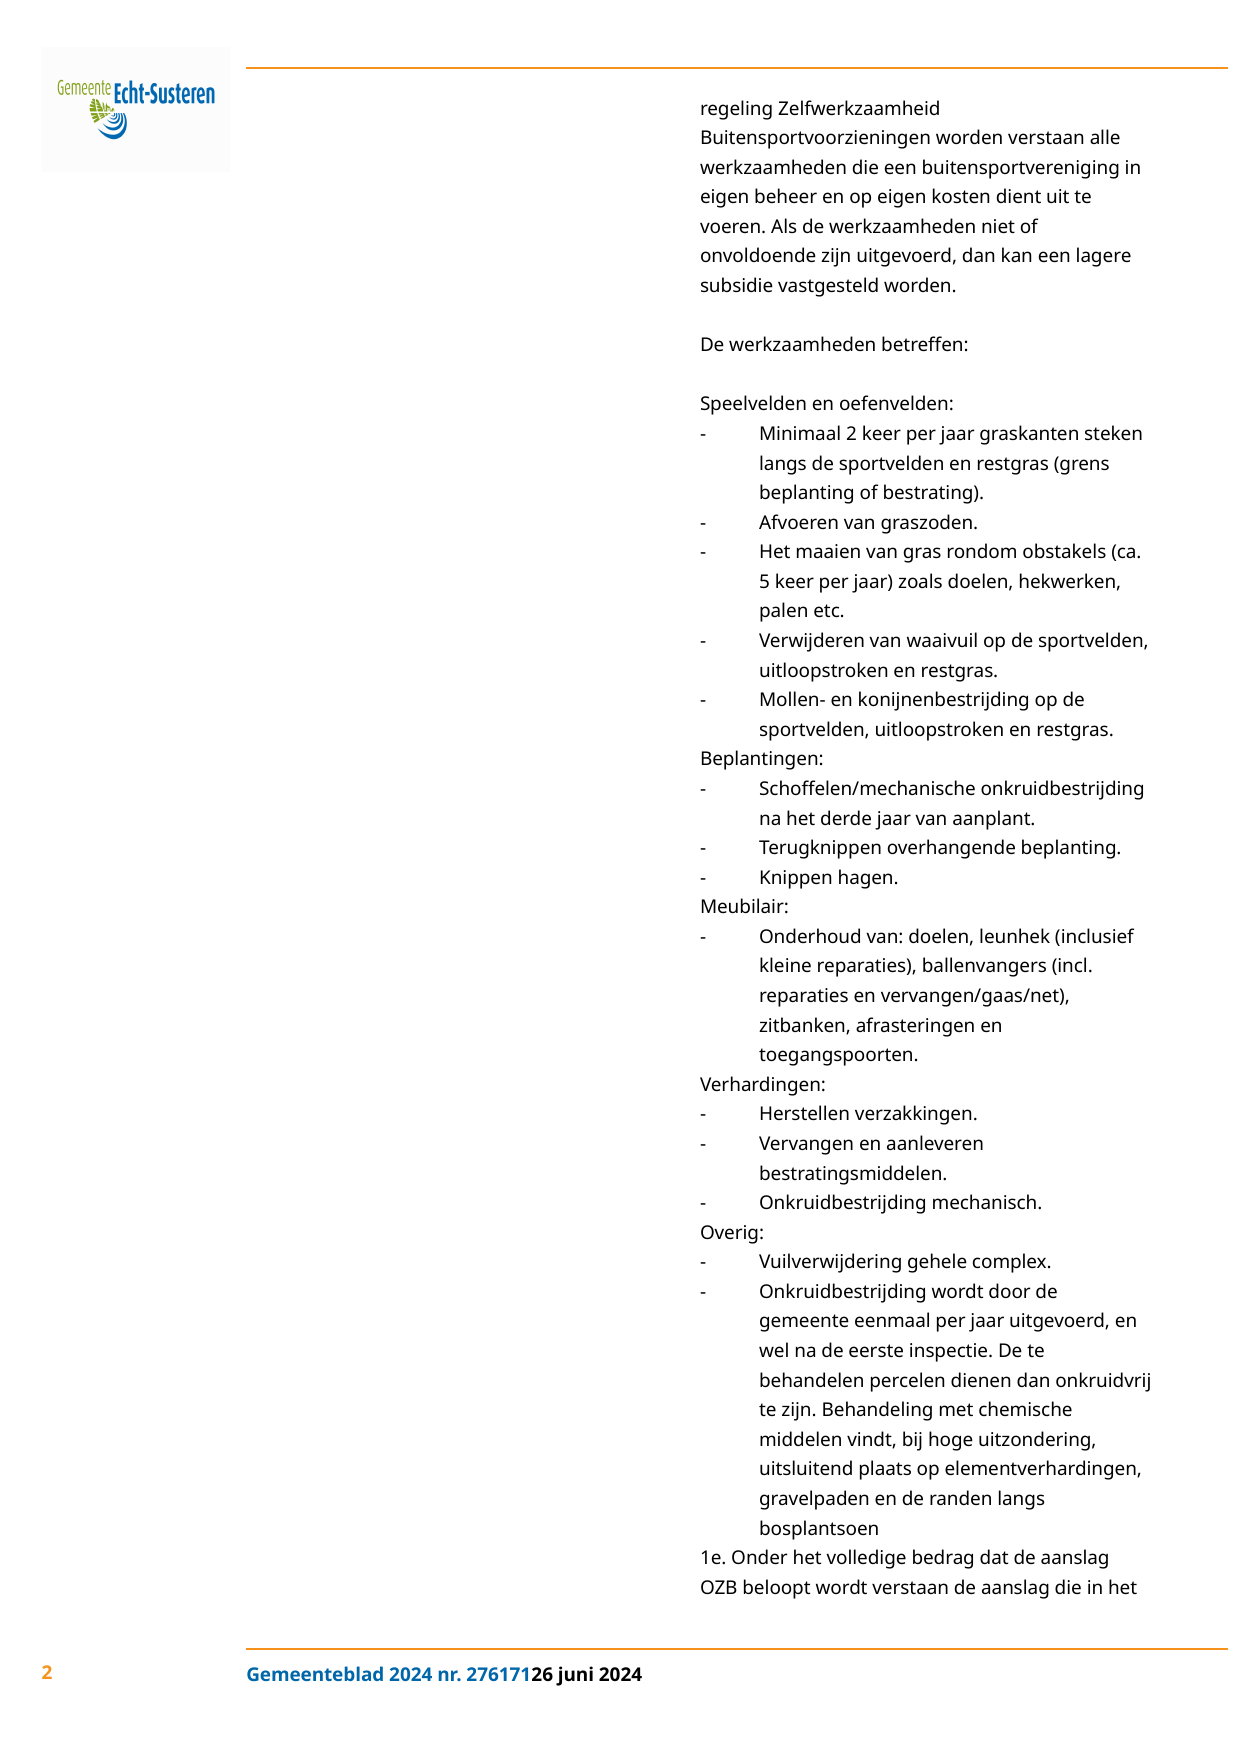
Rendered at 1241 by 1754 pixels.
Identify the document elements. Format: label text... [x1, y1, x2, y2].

table_cell regeling Zelfwerkzaamheid Buitensportvoorzieningen worden verstaan alle werkzaamheden die een buitensportvereniging in eigen beheer en op eigen kosten dient uit te voeren. Als de werkzaamheden niet of onvoldoende zijn uitgevoerd, dan kan een lagere subsidie vastgesteld worden. De werkzaamheden betreffen: Speelvelden en oefenvelden: Minimaal 2 keer per jaar graskanten steken langs de sportvelden en restgras (grens beplanting of bestrating). Afvoeren van graszoden. Het maaien van gras rondom obstakels (ca. 5 keer per jaar) zoals doelen, hekwerken, palen etc. Verwijderen van waaivuil op de sportvelden, uitloopstroken en restgras. Mollen- en konijnenbestrijding op de sportvelden, uitloopstroken en restgras. Beplantingen: Schoffelen/mechanische onkruidbestrijding na het derde jaar van aanplant. Terugknippen overhangende beplanting. Knippen hagen. Meubilair: Onderhoud van: doelen, leunhek (inclusief kleine reparaties), ballenvangers (incl. reparaties en vervangen/gaas/net), zitbanken, afrasteringen en toegangspoorten. Verhardingen: Herstellen verzakkingen. Vervangen en aanleveren bestratingsmiddelen. Onkruidbestrijding mechanisch. Overig: Vuilverwijdering gehele complex. Onkruidbestrijding wordt door de gemeente eenmaal per jaar uitgevoerd, en wel na de eerste inspectie. De te behandelen percelen dienen dan onkruidvrij te zijn. Behandeling met chemische middelen vindt, bij hoge uitzondering, uitsluitend plaats op elementverhardingen, gravelpaden en de randen langs bosplantsoen 1e. Onder het volledige bedrag dat de aanslag OZB beloopt wordt verstaan de aanslag die in het [700, 95, 1152, 1600]
picture [41, 47, 231, 172]
table_cell [248, 95, 700, 1600]
